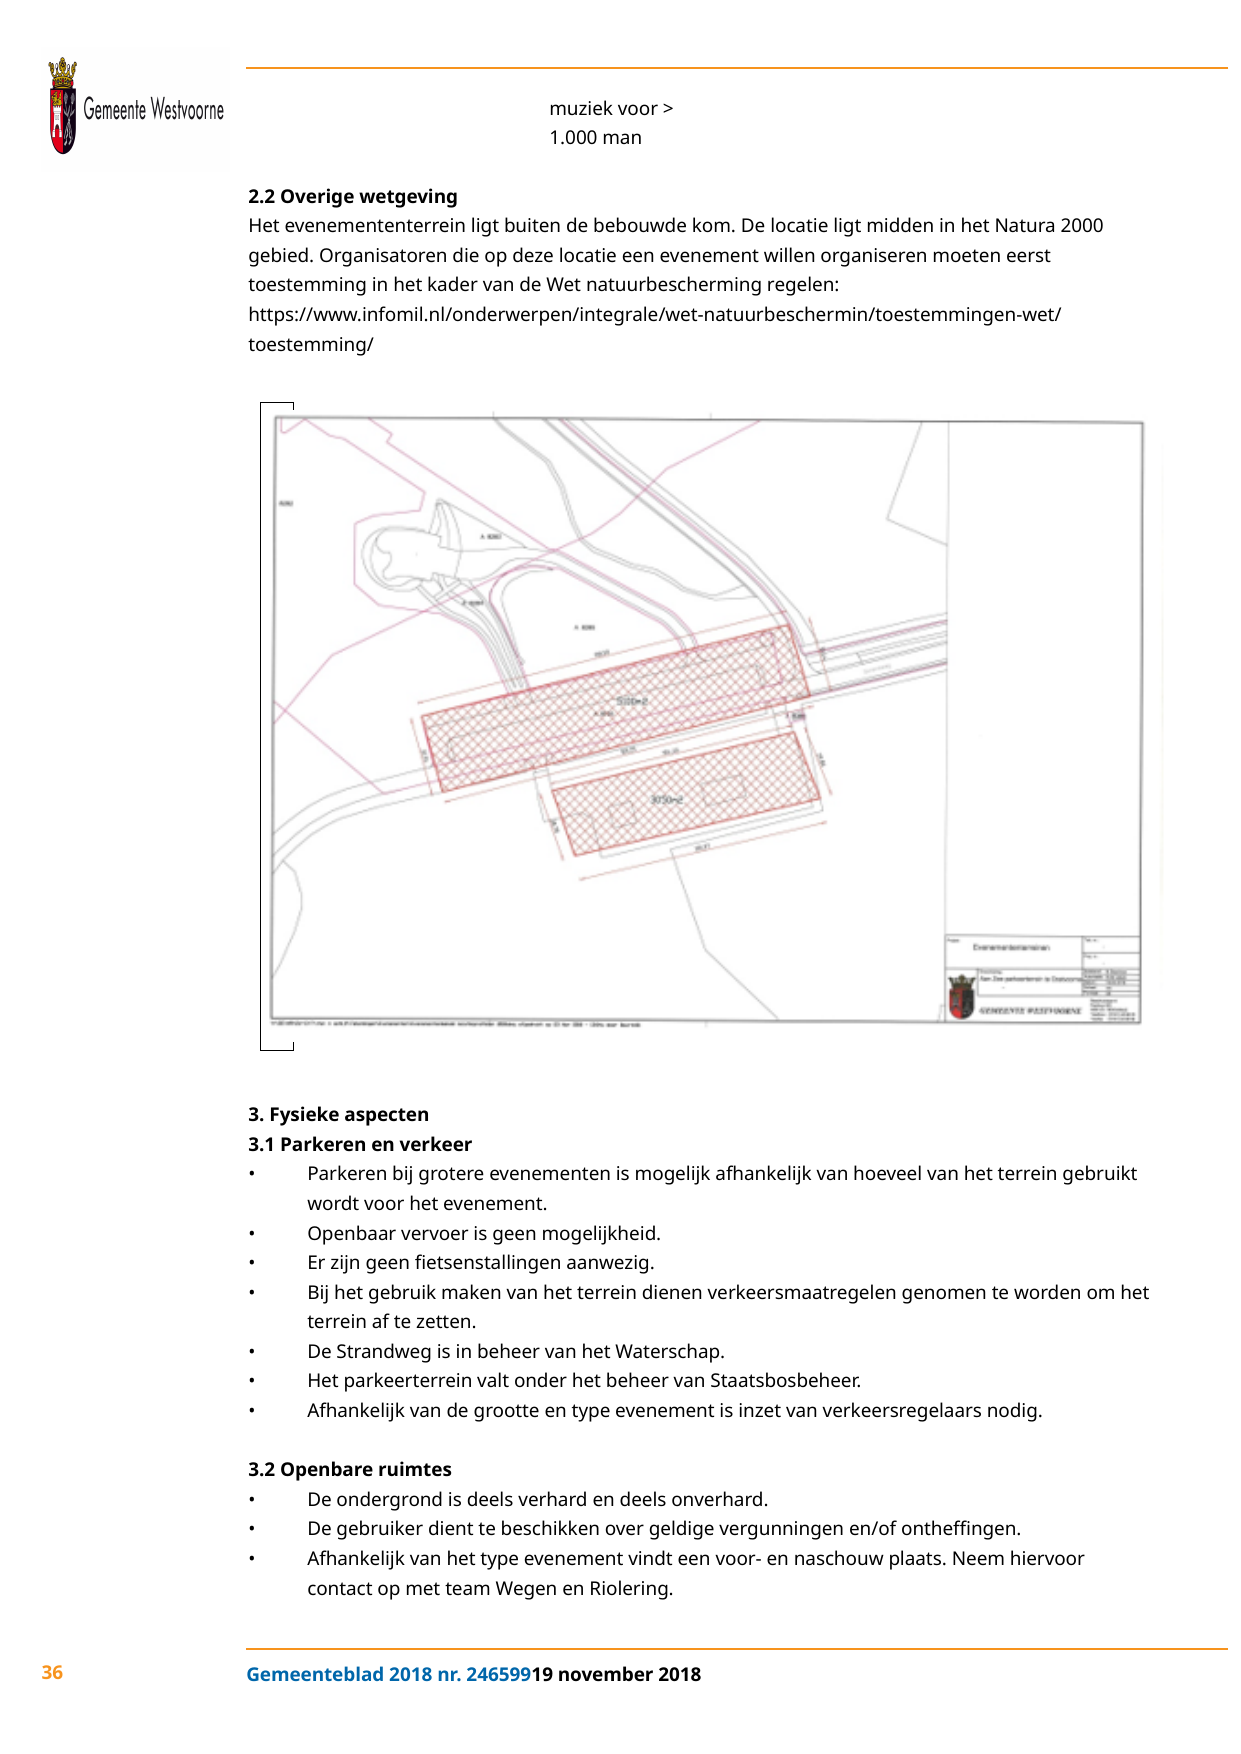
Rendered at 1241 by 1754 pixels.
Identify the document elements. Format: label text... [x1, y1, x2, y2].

table_cell [248, 95, 398, 150]
text 3. Fysieke aspecten [248, 1101, 1152, 1127]
table_cell [850, 95, 1001, 150]
list Afhankelijk van de grootte en type evenement is inzet van verkeersregelaars nodig. [248, 1397, 1152, 1423]
list De Strandweg is in beheer van het Waterschap. [248, 1338, 1152, 1364]
list Het parkeerterrein valt onder het beheer van Staatsbosbeheer. [248, 1368, 1152, 1393]
picture [268, 410, 1173, 1042]
table_cell [1001, 95, 1152, 150]
list Bij het gebruik maken van het terrein dienen verkeersmaatregelen genomen te worden om het terrein af te zetten. [248, 1279, 1152, 1334]
table_cell [700, 95, 850, 150]
list Openbaar vervoer is geen mogelijkheid. [248, 1220, 1152, 1246]
list Er zijn geen fietsenstallingen aanwezig. [248, 1249, 1152, 1275]
picture [41, 47, 231, 172]
table_cell muziek voor > 1.000 man [549, 95, 700, 150]
list De gebruiker dient te beschikken over geldige vergunningen en/of ontheffingen. [248, 1516, 1152, 1541]
table_cell [399, 95, 549, 150]
text 3.1 Parkeren en verkeer [248, 1131, 1152, 1157]
list Afhankelijk van het type evenement vindt een voor- en naschouw plaats. Neem hiervoor contact op met team Wegen en Riolering. [248, 1545, 1152, 1601]
text Het evenemententerrein ligt buiten de bebouwde kom. De locatie ligt midden in het Natura 2000 gebied. Organisatoren die op deze locatie een evenement willen organiseren moeten eerst toestemming in het kader van de Wet natuurbescherming regelen: https://www.infomil.nl/onderwerpen/integrale/wet-natuurbeschermin/toestemmingen-wet/toestemming/ [248, 212, 1152, 357]
text 3.2 Openbare ruimtes [248, 1456, 1152, 1482]
list Parkeren bij grotere evenementen is mogelijk afhankelijk van hoeveel van het terrein gebruikt wordt voor het evenement. [248, 1161, 1152, 1216]
text 2.2 Overige wetgeving [248, 183, 1152, 209]
list De ondergrond is deels verhard en deels onverhard. [248, 1486, 1152, 1512]
